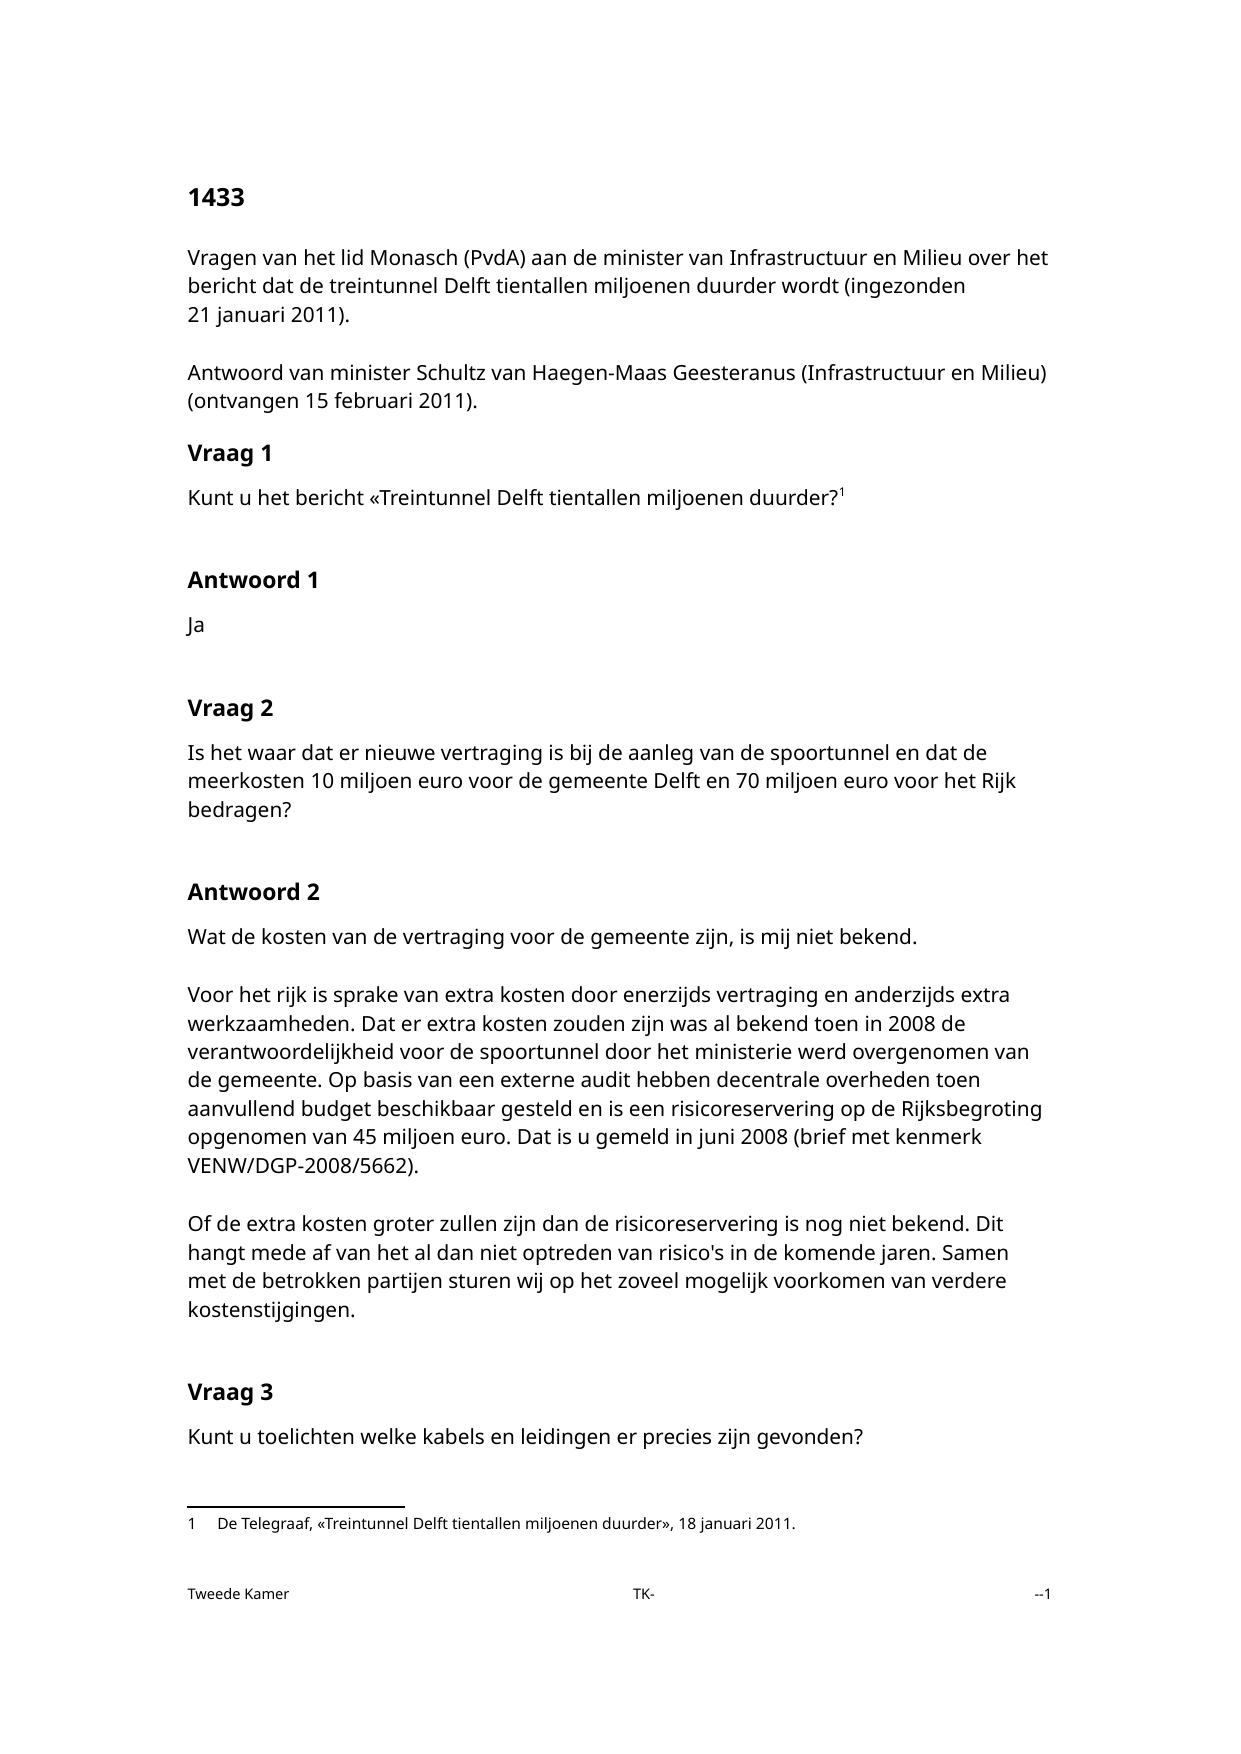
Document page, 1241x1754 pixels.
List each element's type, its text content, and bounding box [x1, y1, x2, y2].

subtitle Vraag 3 [187, 1376, 1053, 1407]
subtitle Antwoord 2 [187, 876, 1053, 907]
text Vragen van het lid Monasch (PvdA) aan de minister van Infrastructuur en Milieu over het bericht dat de treintunnel Delft tientallen miljoenen duurder wordt (ingezonden 21 januari 2011). [187, 243, 1053, 328]
text Kunt u het bericht «Treintunnel Delft tientallen miljoenen duurder? [187, 483, 1053, 512]
subtitle Antwoord 1 [187, 564, 1053, 596]
text 1433 [187, 179, 1053, 213]
text Is het waar dat er nieuwe vertraging is bij de aanleg van de spoortunnel en dat de meerkosten 10 miljoen euro voor de gemeente Delft en 70 miljoen euro voor het Rijk bedragen? [187, 738, 1053, 823]
subtitle Vraag 1 [187, 437, 1053, 468]
text De Telegraaf, «Treintunnel Delft tientallen miljoenen duurder», 18 januari 2011. [187, 1506, 1053, 1534]
subtitle Vraag 2 [187, 692, 1053, 723]
text Voor het rijk is sprake van extra kosten door enerzijds vertraging en anderzijds extra werkzaamheden. Dat er extra kosten zouden zijn was al bekend toen in 2008 de verantwoordelijkheid voor de spoortunnel door het ministerie werd overgenomen van de gemeente. Op basis van een externe audit hebben decentrale overheden toen aanvullend budget beschikbaar gesteld en is een risicoreservering op de Rijksbegroting opgenomen van 45 miljoen euro. Dat is u gemeld in juni 2008 (brief met kenmerk VENW/DGP-2008/5662). [187, 980, 1053, 1179]
text Antwoord van minister Schultz van Haegen-Maas Geesteranus (Infrastructuur en Milieu) (ontvangen 15 februari 2011). [187, 358, 1053, 415]
text Of de extra kosten groter zullen zijn dan de risicoreservering is nog niet bekend. Dit hangt mede af van het al dan niet optreden van risico's in de komende jaren. Samen met de betrokken partijen sturen wij op het zoveel mogelijk voorkomen van verdere kostenstijgingen. [187, 1209, 1053, 1323]
text Ja [187, 611, 1053, 639]
text Kunt u toelichten welke kabels en leidingen er precies zijn gevonden? [187, 1422, 1053, 1450]
text Wat de kosten van de vertraging voor de gemeente zijn, is mij niet bekend. [187, 922, 1053, 950]
